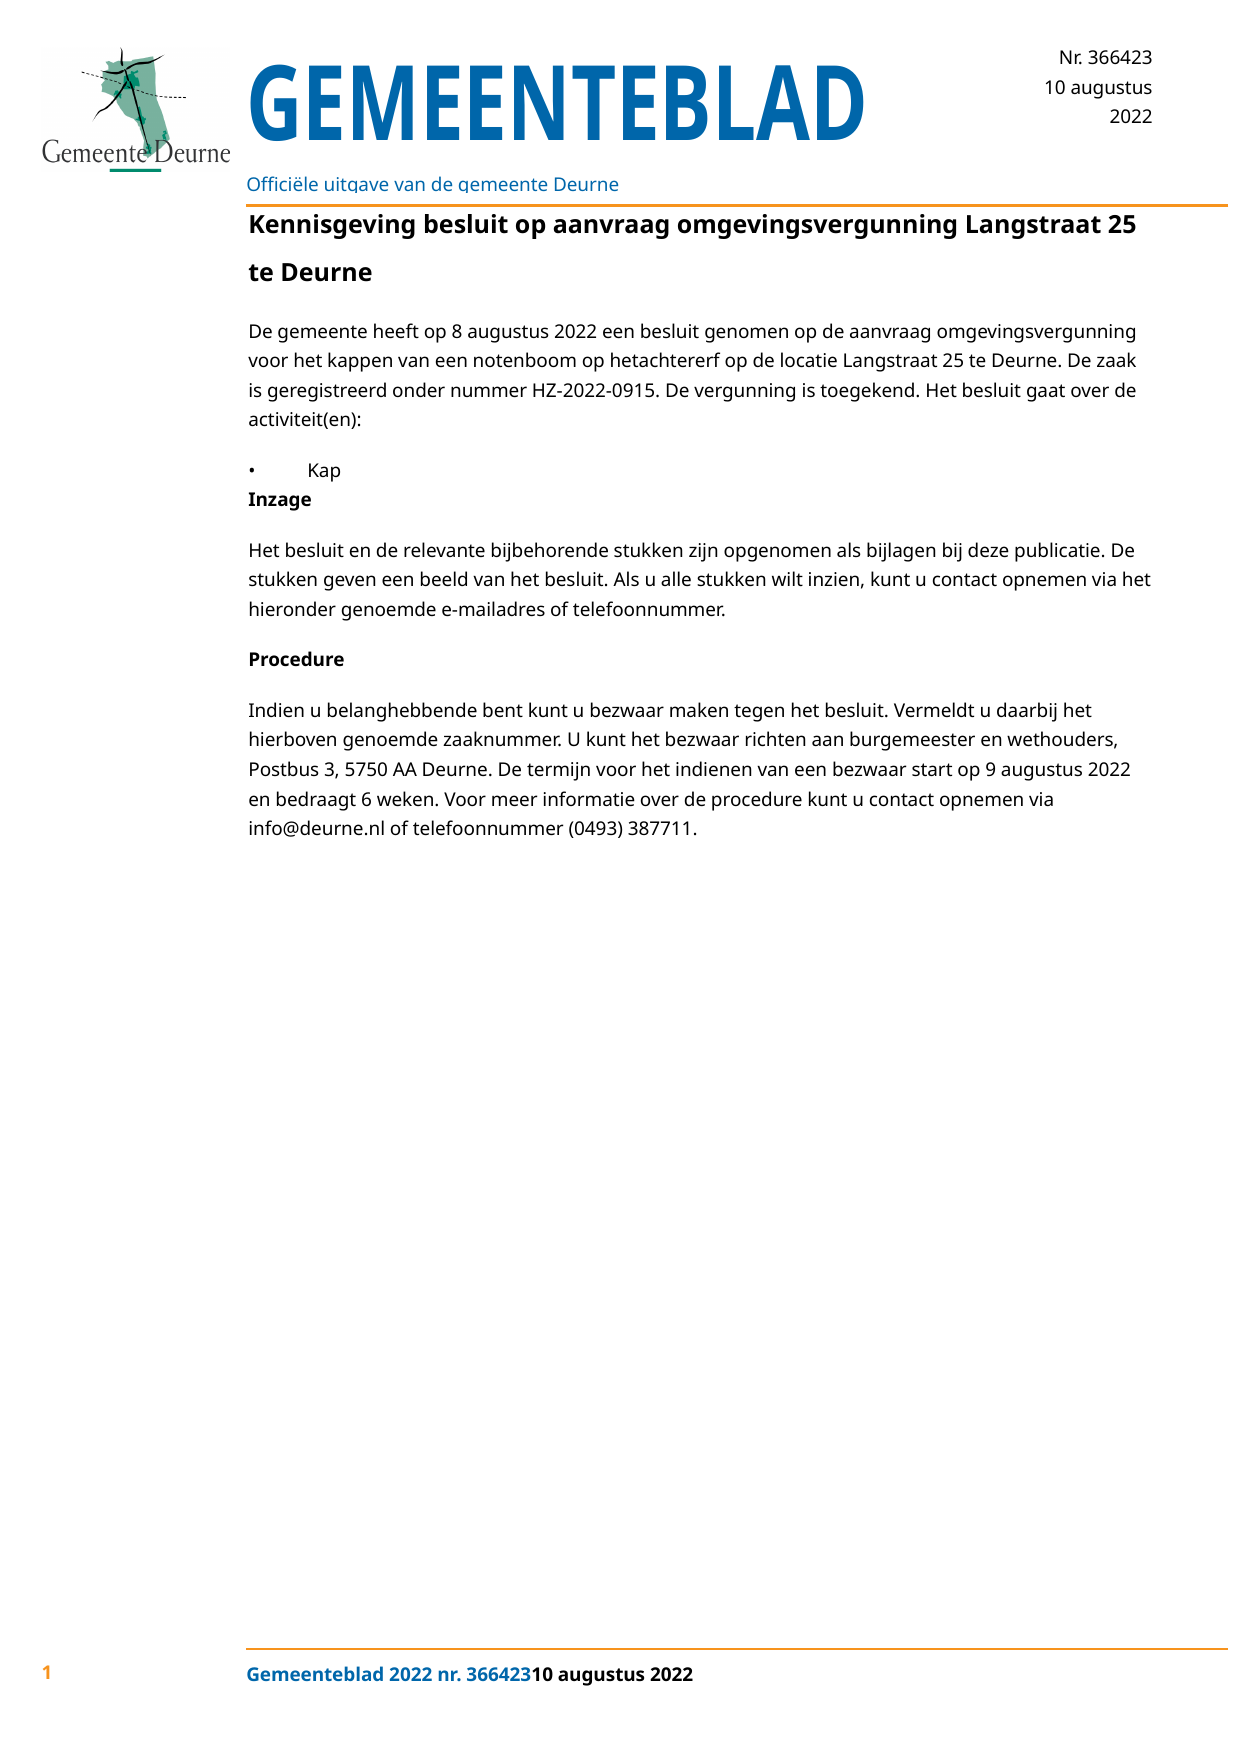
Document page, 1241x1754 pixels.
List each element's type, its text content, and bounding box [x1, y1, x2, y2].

list Kap [248, 457, 1152, 483]
picture [41, 47, 231, 172]
text De gemeente heeft op 8 augustus 2022 een besluit genomen op de aanvraag omgevingsvergunning voor het kappen van een notenboom op hetachtererf op de locatie Langstraat 25 te Deurne. De zaak is geregistreerd onder nummer HZ-2022-0915. De vergunning is toegekend. Het besluit gaat over de activiteit(en): [248, 318, 1152, 432]
text Inzage [248, 487, 1152, 512]
text Kennisgeving besluit op aanvraag omgevingsvergunning Langstraat 25 te Deurne [248, 207, 1152, 288]
text Procedure [248, 647, 1152, 672]
text Het besluit en de relevante bijbehorende stukken zijn opgenomen als bijlagen bij deze publicatie. De stukken geven een beeld van het besluit. Als u alle stukken wilt inzien, kunt u contact opnemen via het hieronder genoemde e-mailadres of telefoonnummer. [248, 537, 1152, 622]
text Indien u belanghebbende bent kunt u bezwaar maken tegen het besluit. Vermeldt u daarbij het hierboven genoemde zaaknummer. U kunt het bezwaar richten aan burgemeester en wethouders, Postbus 3, 5750 AA Deurne. De termijn voor het indienen van een bezwaar start op 9 augustus 2022 en bedraagt 6 weken. Voor meer informatie over de procedure kunt u contact opnemen via info@deurne.nl of telefoonnummer (0493) 387711. [248, 697, 1152, 841]
